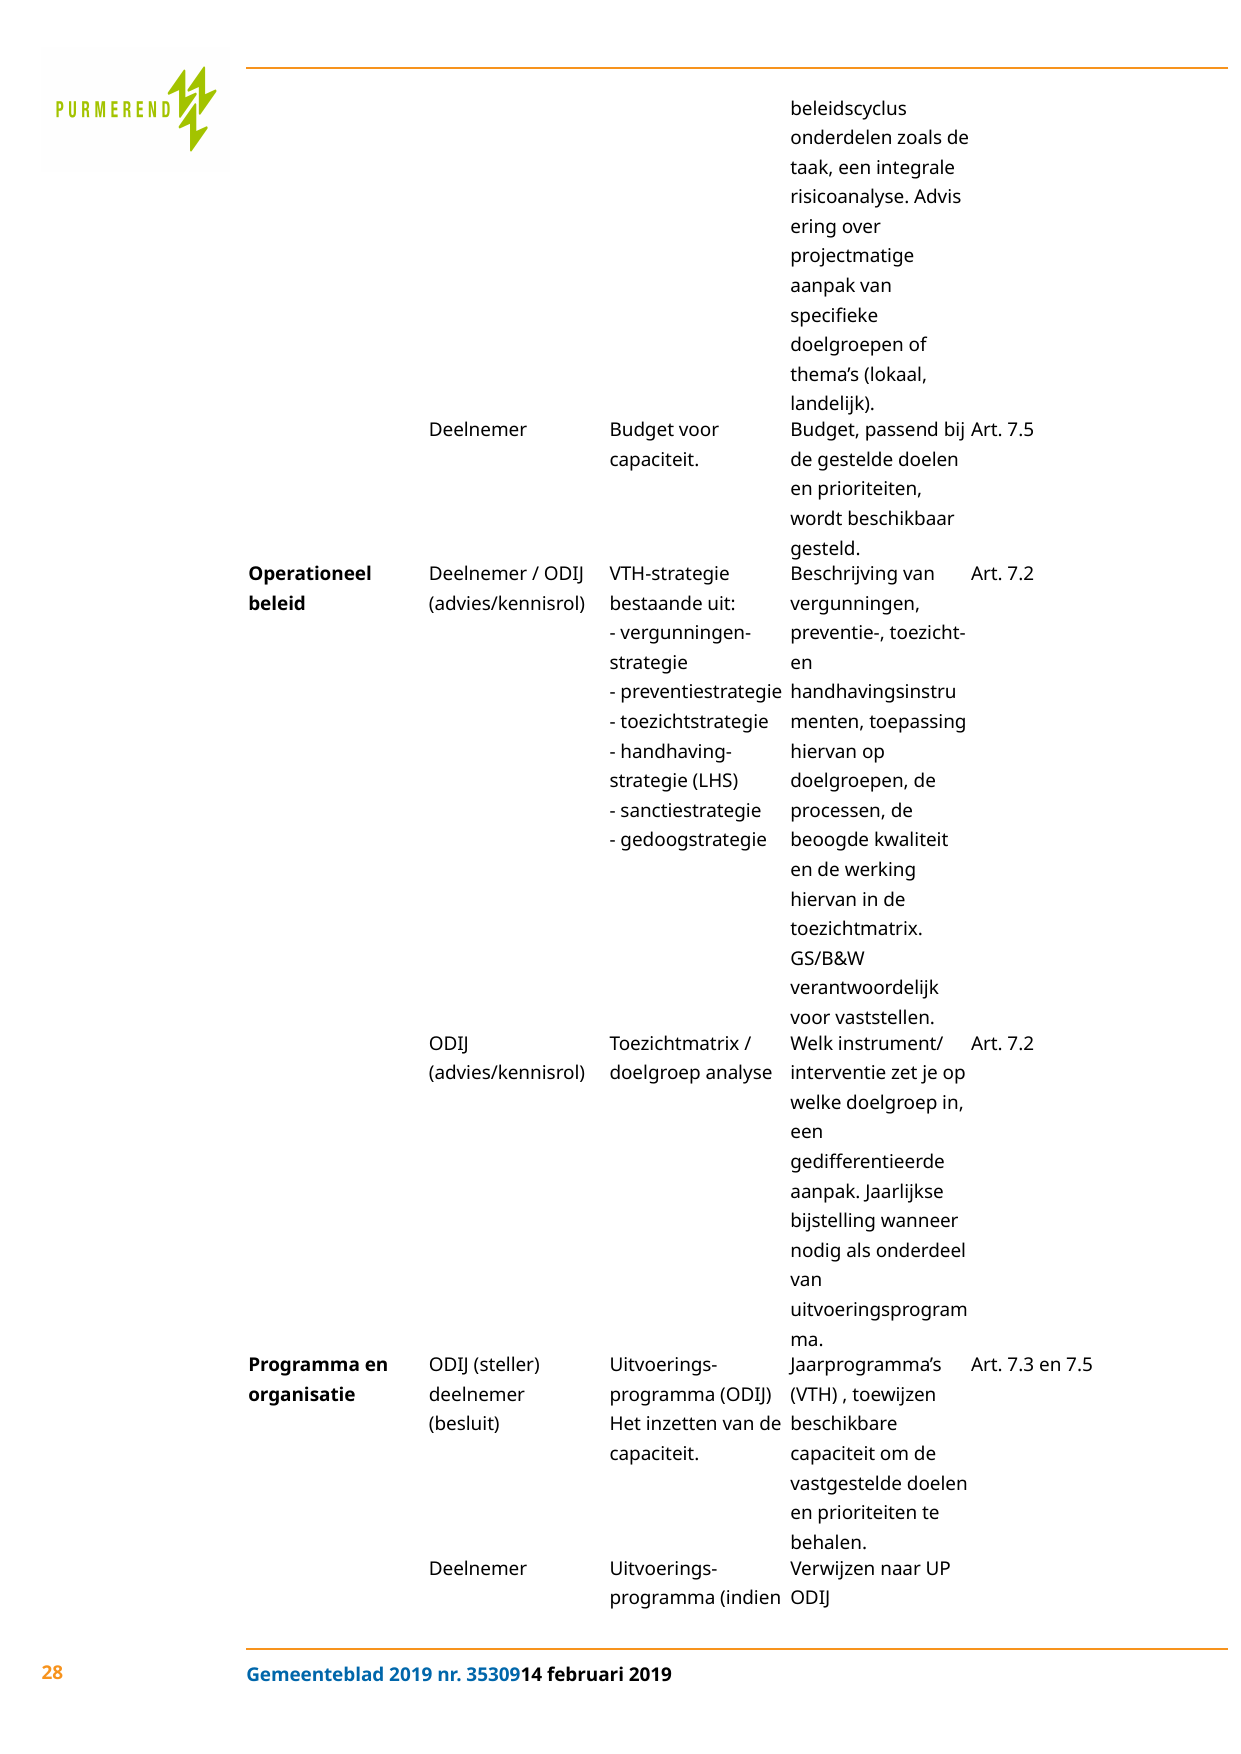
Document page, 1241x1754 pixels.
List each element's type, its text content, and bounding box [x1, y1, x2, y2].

table_cell Jaarprogramma’s (VTH) , toewijzen beschikbare capaciteit om de vastgestelde doelen en prioriteiten te behalen. [790, 1351, 971, 1555]
picture [41, 47, 231, 172]
table_cell [609, 95, 790, 416]
table_cell beleidscyclus onderdelen zoals de taak, een integrale risicoanalyse. Advisering over projectmatige aanpak van specifieke doelgroepen of thema’s (lokaal, landelijk). [790, 95, 971, 416]
table_cell [248, 95, 429, 560]
table_cell Programma en organisatie [248, 1351, 429, 1610]
table_cell Budget voor capaciteit. [609, 416, 790, 560]
table_cell Art. 7.5 [971, 416, 1152, 560]
table_cell [971, 1555, 1152, 1610]
table_cell Operationeel beleid [248, 560, 429, 1351]
table_cell Art. 7.2 [971, 1030, 1152, 1351]
table_cell [429, 95, 609, 416]
table_cell Welk instrument/ interventie zet je op welke doelgroep in, een gedifferentieerde aanpak. Jaarlijkse bijstelling wanneer nodig als onderdeel van uitvoeringsprogramma. [790, 1030, 971, 1351]
table_cell Beschrijving van vergunningen, preventie-, toezicht- en handhavingsinstrumenten, toepassing hiervan op doelgroepen, de processen, de beoogde kwaliteit en de werking hiervan in de toezichtmatrix. GS/B&W verantwoordelijk voor vaststellen. [790, 560, 971, 1030]
table_cell Verwijzen naar UP ODIJ [790, 1555, 971, 1610]
table_cell Toezichtmatrix / doelgroep analyse [609, 1030, 790, 1351]
table_cell Art. 7.2 [971, 560, 1152, 1030]
table_cell Deelnemer / ODIJ (advies/kennisrol) [429, 560, 609, 1030]
table_cell Art. 7.3 en 7.5 [971, 1351, 1152, 1555]
table_cell Uitvoerings-programma (indien [609, 1555, 790, 1610]
table_cell VTH-strategie bestaande uit: - vergunningen-strategie - preventiestrategie - toezichtstrategie - handhaving-strategie (LHS) - sanctiestrategie - gedoogstrategie [609, 560, 790, 1030]
table_cell Budget, passend bij de gestelde doelen en prioriteiten, wordt beschikbaar gesteld. [790, 416, 971, 560]
table_cell Uitvoerings-programma (ODIJ) Het inzetten van de capaciteit. [609, 1351, 790, 1555]
table_cell Deelnemer [429, 416, 609, 560]
table_cell ODIJ (advies/kennisrol) [429, 1030, 609, 1351]
table_cell [971, 95, 1152, 416]
table_cell ODIJ (steller) deelnemer (besluit) [429, 1351, 609, 1555]
table_cell Deelnemer [429, 1555, 609, 1610]
